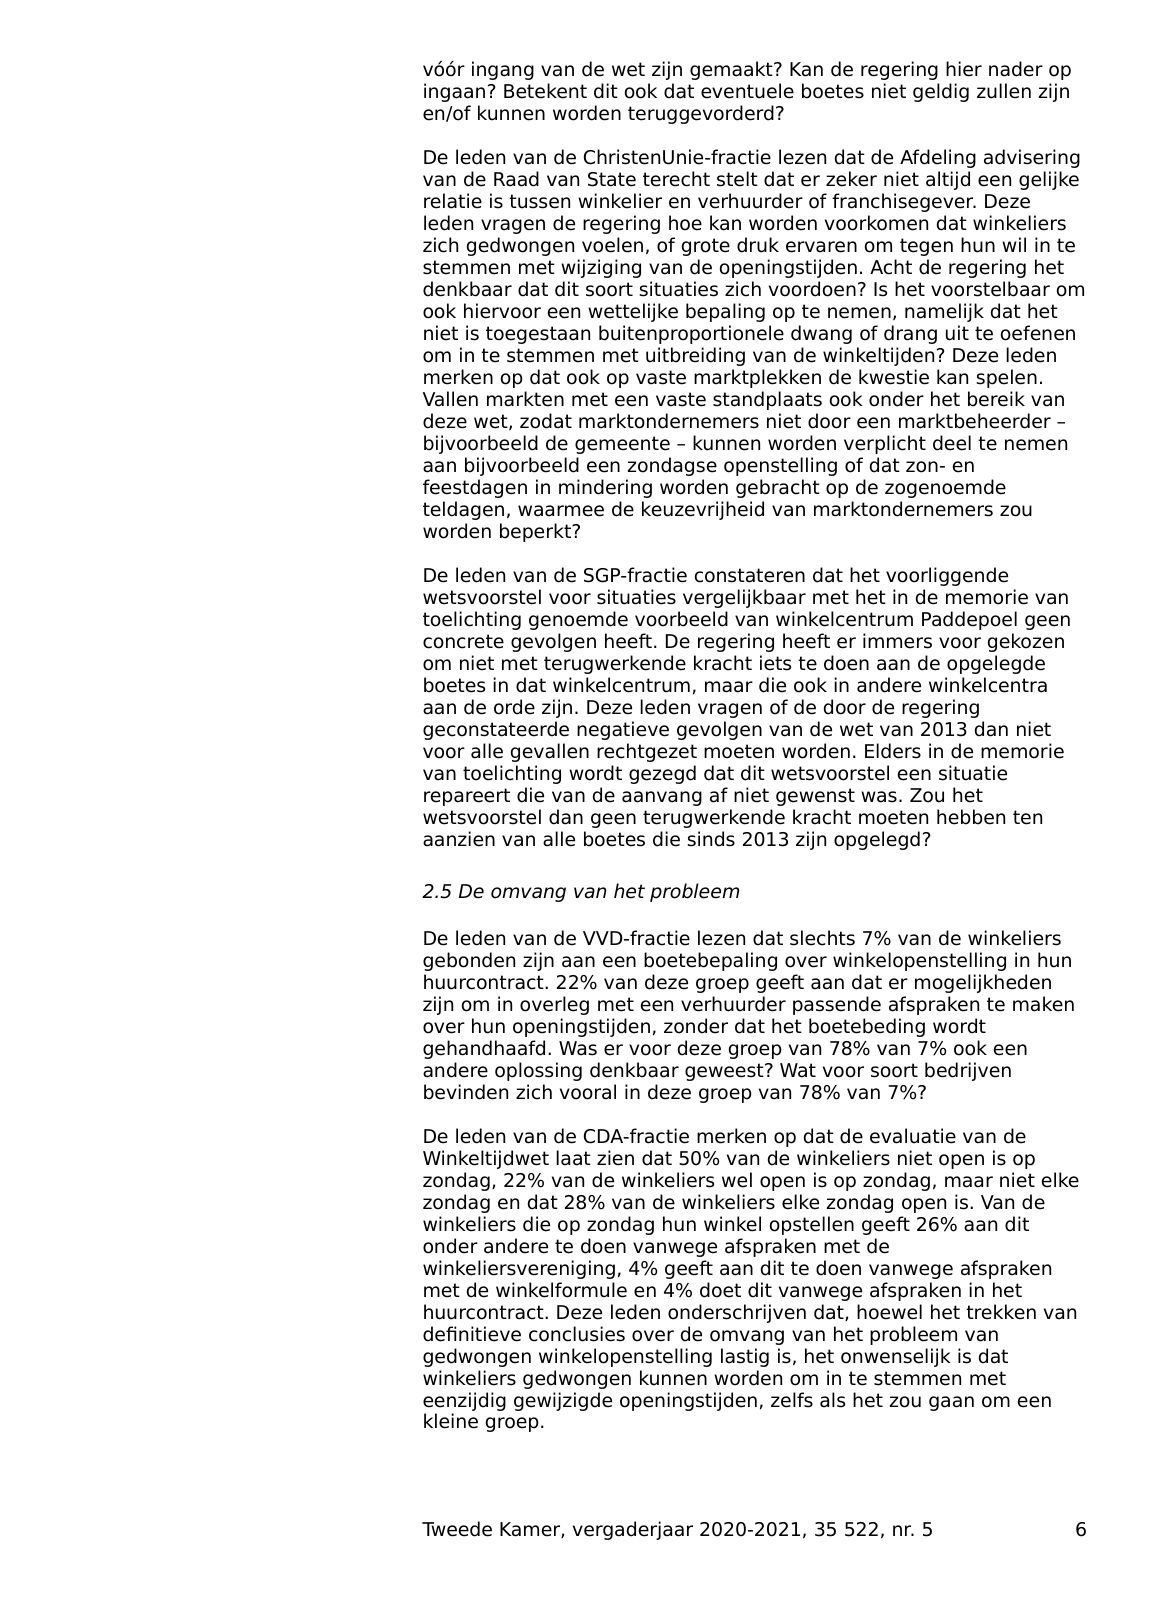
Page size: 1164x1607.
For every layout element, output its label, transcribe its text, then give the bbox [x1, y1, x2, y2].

text De leden van de CDA-fractie merken op dat de evaluatie van de Winkeltijdwet laat zien dat 50% van de winkeliers niet open is op zondag, 22% van de winkeliers wel open is op zondag, maar niet elke zondag en dat 28% van de winkeliers elke zondag open is. Van de winkeliers die op zondag hun winkel opstellen geeft 26% aan dit onder andere te doen vanwege afspraken met de winkeliersvereniging, 4% geeft aan dit te doen vanwege afspraken met de winkelformule en 4% doet dit vanwege afspraken in het huurcontract. Deze leden onderschrijven dat, hoewel het trekken van definitieve conclusies over de omvang van het probleem van gedwongen winkelopenstelling lastig is, het onwenselijk is dat winkeliers gedwongen kunnen worden om in te stemmen met eenzijdig gewijzigde openingstijden, zelfs als het zou gaan om een kleine groep. [422, 1126, 1087, 1433]
text De leden van de VVD-fractie lezen dat slechts 7% van de winkeliers gebonden zijn aan een boetebepaling over winkelopenstelling in hun huurcontract. 22% van deze groep geeft aan dat er mogelijkheden zijn om in overleg met een verhuurder passende afspraken te maken over hun openingstijden, zonder dat het boetebeding wordt gehandhaafd. Was er voor deze groep van 78% van 7% ook een andere oplossing denkbaar geweest? Wat voor soort bedrijven bevinden zich vooral in deze groep van 78% van 7%? [422, 928, 1087, 1103]
text De leden van de ChristenUnie-fractie lezen dat de Afdeling advisering van de Raad van State terecht stelt dat er zeker niet altijd een gelijke relatie is tussen winkelier en verhuurder of franchisegever. Deze leden vragen de regering hoe kan worden voorkomen dat winkeliers zich gedwongen voelen, of grote druk ervaren om tegen hun wil in te stemmen met wijziging van de openingstijden. Acht de regering het denkbaar dat dit soort situaties zich voordoen? Is het voorstelbaar om ook hiervoor een wettelijke bepaling op te nemen, namelijk dat het niet is toegestaan buitenproportionele dwang of drang uit te oefenen om in te stemmen met uitbreiding van de winkeltijden? Deze leden merken op dat ook op vaste marktplekken de kwestie kan spelen. Vallen markten met een vaste standplaats ook onder het bereik van deze wet, zodat marktondernemers niet door een marktbeheerder – bijvoorbeeld de gemeente – kunnen worden verplicht deel te nemen aan bijvoorbeeld een zondagse openstelling of dat zon- en feestdagen in mindering worden gebracht op de zogenoemde teldagen, waarmee de keuzevrijheid van marktondernemers zou worden beperkt? [422, 147, 1087, 543]
text vóór ingang van de wet zijn gemaakt? Kan de regering hier nader op ingaan? Betekent dit ook dat eventuele boetes niet geldig zullen zijn en/of kunnen worden teruggevorderd? [422, 59, 1087, 125]
subtitle 2.5 De omvang van het probleem [422, 881, 1087, 903]
text De leden van de SGP-fractie constateren dat het voorliggende wetsvoorstel voor situaties vergelijkbaar met het in de memorie van toelichting genoemde voorbeeld van winkelcentrum Paddepoel geen concrete gevolgen heeft. De regering heeft er immers voor gekozen om niet met terugwerkende kracht iets te doen aan de opgelegde boetes in dat winkelcentrum, maar die ook in andere winkelcentra aan de orde zijn. Deze leden vragen of de door de regering geconstateerde negatieve gevolgen van de wet van 2013 dan niet voor alle gevallen rechtgezet moeten worden. Elders in de memorie van toelichting wordt gezegd dat dit wetsvoorstel een situatie repareert die van de aanvang af niet gewenst was. Zou het wetsvoorstel dan geen terugwerkende kracht moeten hebben ten aanzien van alle boetes die sinds 2013 zijn opgelegd? [422, 565, 1087, 851]
